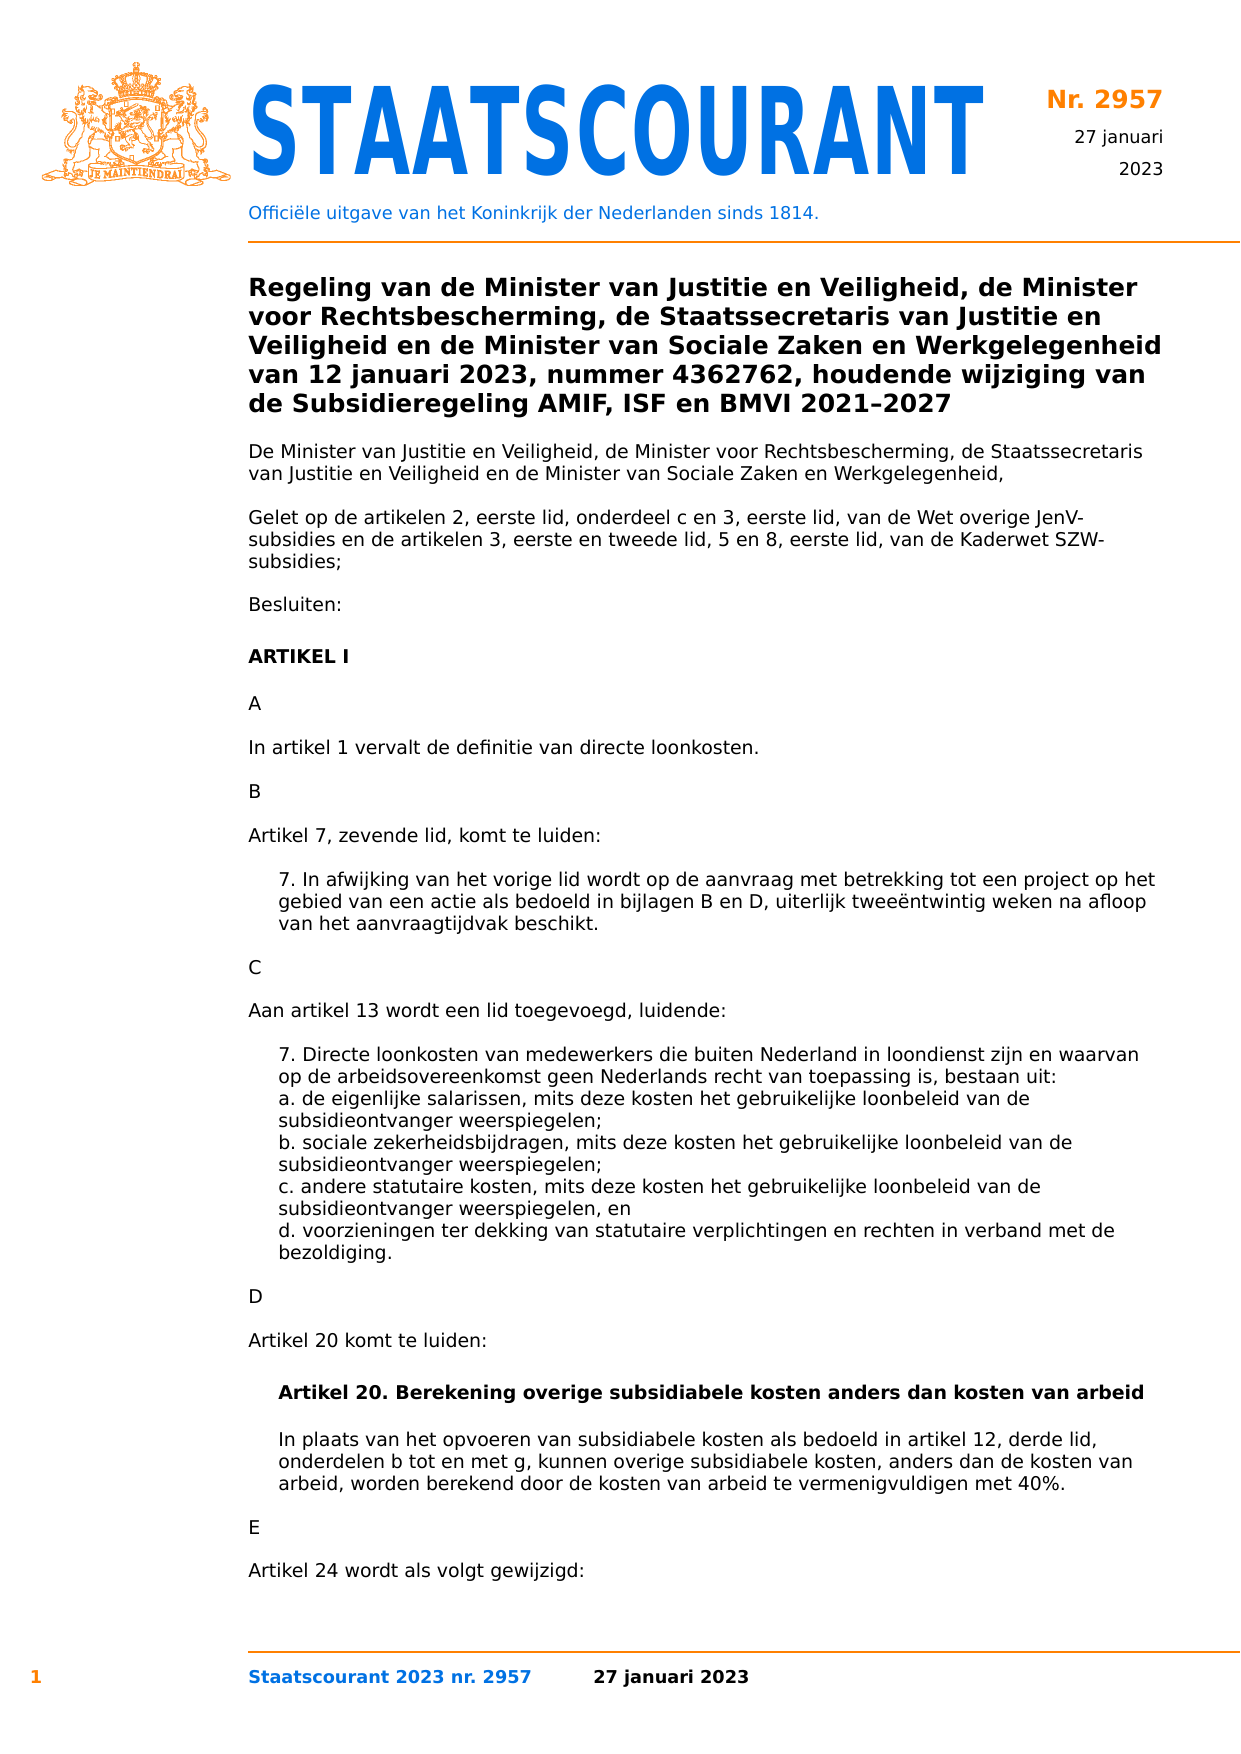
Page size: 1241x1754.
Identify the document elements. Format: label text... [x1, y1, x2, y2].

text C [248, 957, 1163, 978]
table_header [25, 62, 248, 241]
text Artikel 7, zevende lid, komt te luiden: [248, 825, 1163, 847]
text B [248, 781, 1163, 803]
text Besluiten: [248, 594, 1163, 616]
text Aan artikel 13 wordt een lid toegevoegd, luidende: [248, 1000, 1163, 1022]
text Gelet op de artikelen 2, eerste lid, onderdeel c en 3, eerste lid, van de Wet overige JenV-subsidies en de artikelen 3, eerste en tweede lid, 5 en 8, eerste lid, van de Kaderwet SZW-subsidies; [248, 507, 1163, 572]
subtitle Regeling van de Minister van Justitie en Veiligheid, de Minister voor Rechtsbescherming, de Staatssecretaris van Justitie en Veiligheid en de Minister van Sociale Zaken en Werkgelegenheid van 12 januari 2023, nummer 4362762, houdende wijziging van de Subsidieregeling AMIF, ISF en BMVI 2021–2027 [248, 273, 1163, 419]
text b. sociale zekerheidsbijdragen, mits deze kosten het gebruikelijke loonbeleid van de subsidieontvanger weerspiegelen; [278, 1132, 1163, 1176]
text Artikel 20 komt te luiden: [248, 1330, 1163, 1352]
table_header Nr. 2957 [998, 62, 1240, 121]
table_cell 2023 [998, 153, 1240, 203]
table_header STAATSCOURANT [248, 62, 998, 203]
text d. voorzieningen ter dekking van statutaire verplichtingen en rechten in verband met de bezoldiging. [278, 1220, 1163, 1264]
text In plaats van het opvoeren van subsidiabele kosten als bedoeld in artikel 12, derde lid, onderdelen b tot en met g, kunnen overige subsidiabele kosten, anders dan de kosten van arbeid, worden berekend door de kosten van arbeid te vermenigvuldigen met 40%. [278, 1429, 1163, 1495]
text c. andere statutaire kosten, mits deze kosten het gebruikelijke loonbeleid van de subsidieontvanger weerspiegelen, en [278, 1176, 1163, 1220]
text E [248, 1517, 1163, 1538]
subtitle ARTIKEL I [248, 646, 1163, 668]
text 7. In afwijking van het vorige lid wordt op de aanvraag met betrekking tot een project op het gebied van een actie als bedoeld in bijlagen B en D, uiterlijk tweeëntwintig weken na afloop van het aanvraagtijdvak beschikt. [278, 869, 1163, 935]
table_cell 27 januari [998, 121, 1240, 153]
text De Minister van Justitie en Veiligheid, de Minister voor Rechtsbescherming, de Staatssecretaris van Justitie en Veiligheid en de Minister van Sociale Zaken en Werkgelegenheid, [248, 441, 1163, 485]
table_cell Officiële uitgave van het Koninkrijk der Nederlanden sinds 1814. [248, 203, 1240, 241]
text A [248, 693, 1163, 715]
text a. de eigenlijke salarissen, mits deze kosten het gebruikelijke loonbeleid van de subsidieontvanger weerspiegelen; [278, 1088, 1163, 1132]
text D [248, 1286, 1163, 1308]
text Artikel 24 wordt als volgt gewijzigd: [248, 1560, 1163, 1582]
text 7. Directe loonkosten van medewerkers die buiten Nederland in loondienst zijn en waarvan op de arbeidsovereenkomst geen Nederlands recht van toepassing is, bestaan uit: [278, 1044, 1163, 1088]
subtitle Artikel 20. Berekening overige subsidiabele kosten anders dan kosten van arbeid [278, 1382, 1163, 1404]
text In artikel 1 vervalt de definitie van directe loonkosten. [248, 737, 1163, 759]
picture [41, 62, 231, 186]
